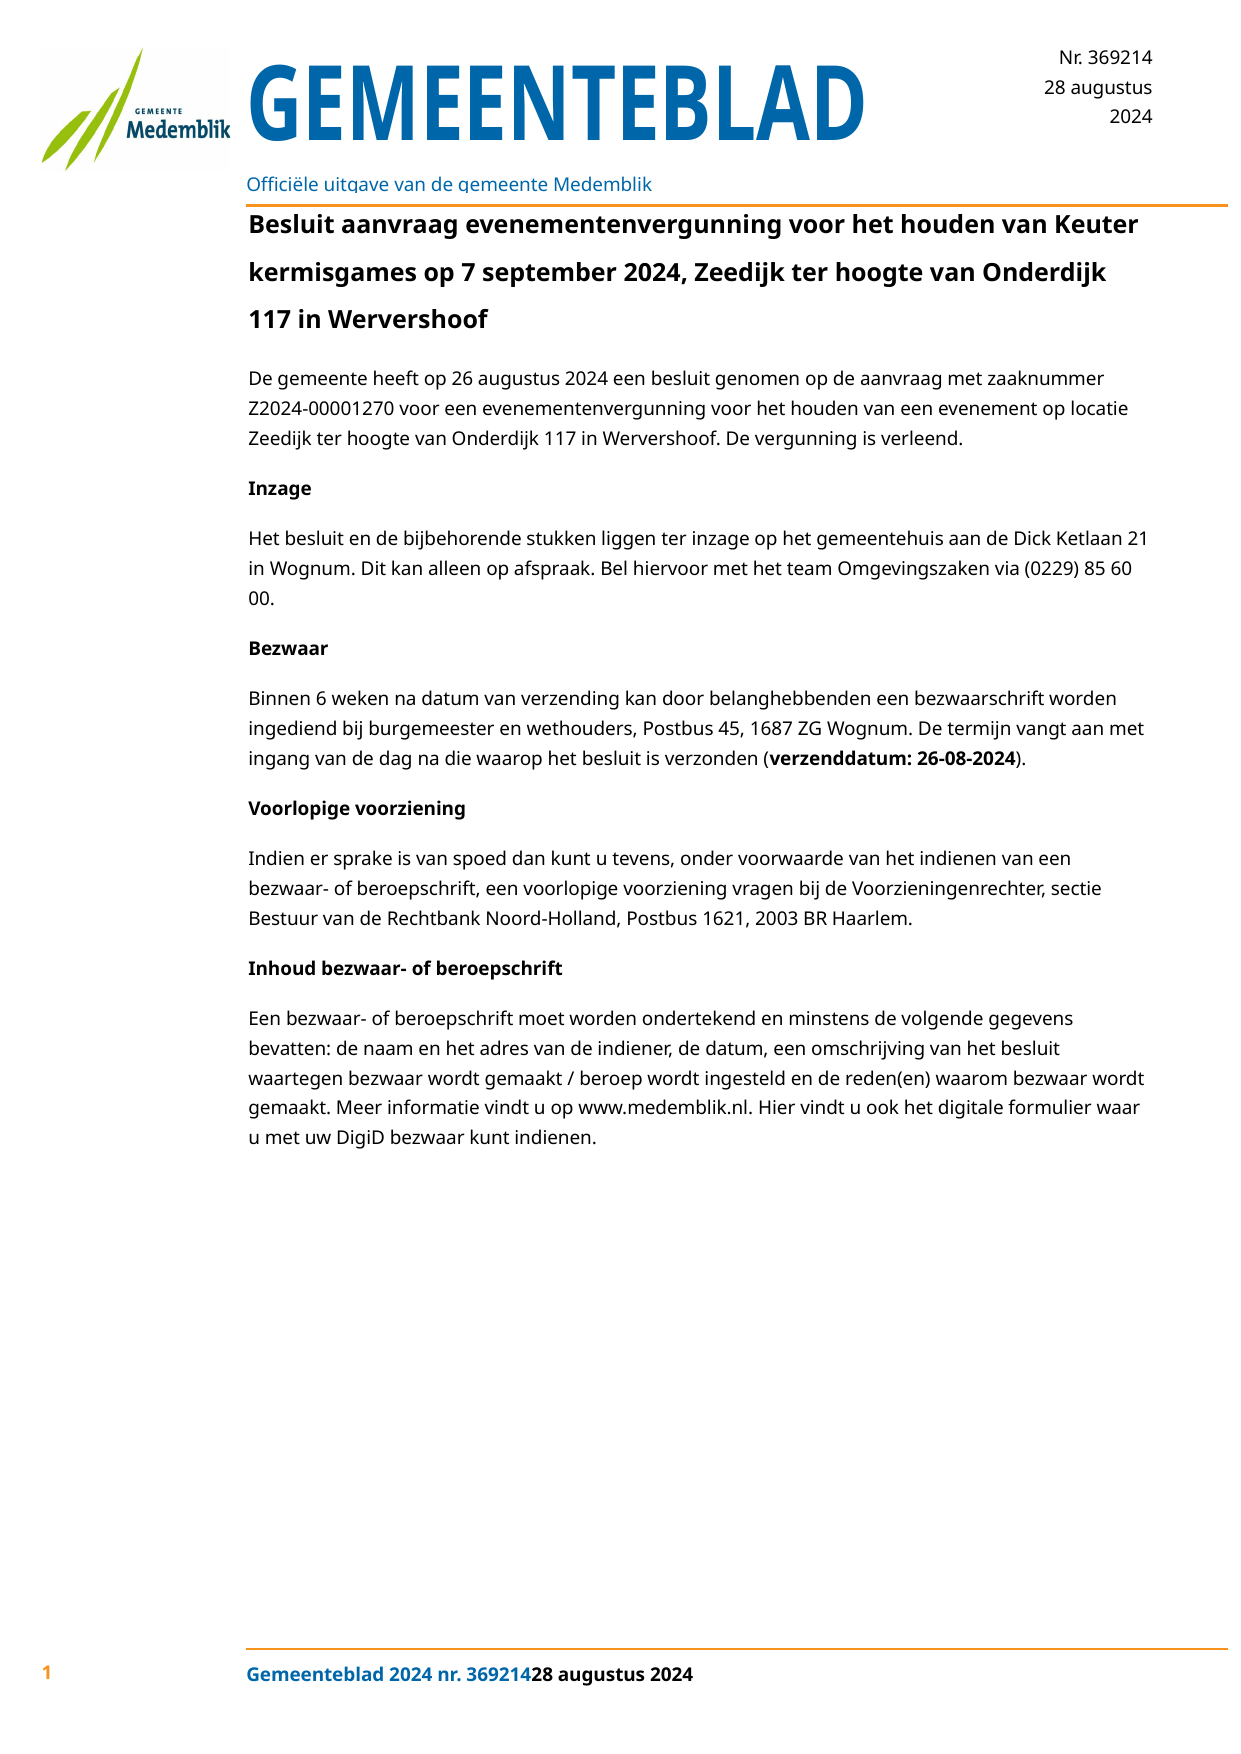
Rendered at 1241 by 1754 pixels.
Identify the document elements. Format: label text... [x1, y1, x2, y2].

text Inhoud bezwaar- of beroepschrift [248, 955, 1152, 981]
text Bezwaar [248, 635, 1152, 661]
text Besluit aanvraag evenementenvergunning voor het houden van Keuter kermisgames op 7 september 2024, Zeedijk ter hoogte van Onderdijk 117 in Wervershoof [248, 207, 1152, 336]
picture [41, 47, 231, 172]
text Binnen 6 weken na datum van verzending kan door belanghebbenden een bezwaarschrift worden ingediend bij burgemeester en wethouders, Postbus 45, 1687 ZG Wognum. De termijn vangt aan met ingang van de dag na die waarop het besluit is verzonden (verzenddatum: 26-08-2024). [248, 686, 1152, 770]
text Voorlopige voorziening [248, 795, 1152, 821]
text Inzage [248, 475, 1152, 501]
text Een bezwaar- of beroepschrift moet worden ondertekend en minstens de volgende gegevens bevatten: de naam en het adres van de indiener, de datum, een omschrijving van het besluit waartegen bezwaar wordt gemaakt / beroep wordt ingesteld en de reden(en) waarom bezwaar wordt gemaakt. Meer informatie vindt u op www.medemblik.nl. Hier vindt u ook het digitale formulier waar u met uw DigiD bezwaar kunt indienen. [248, 1006, 1152, 1149]
text Indien er sprake is van spoed dan kunt u tevens, onder voorwaarde van het indienen van een bezwaar- of beroepschrift, een voorlopige voorziening vragen bij de Voorzieningenrechter, sectie Bestuur van de Rechtbank Noord-Holland, Postbus 1621, 2003 BR Haarlem. [248, 846, 1152, 930]
text De gemeente heeft op 26 augustus 2024 een besluit genomen op de aanvraag met zaaknummer Z2024-00001270 voor een evenementenvergunning voor het houden van een evenement op locatie Zeedijk ter hoogte van Onderdijk 117 in Wervershoof. De vergunning is verleend. [248, 366, 1152, 450]
text Het besluit en de bijbehorende stukken liggen ter inzage op het gemeentehuis aan de Dick Ketlaan 21 in Wognum. Dit kan alleen op afspraak. Bel hiervoor met het team Omgevingszaken via (0229) 85 60 00. [248, 526, 1152, 610]
